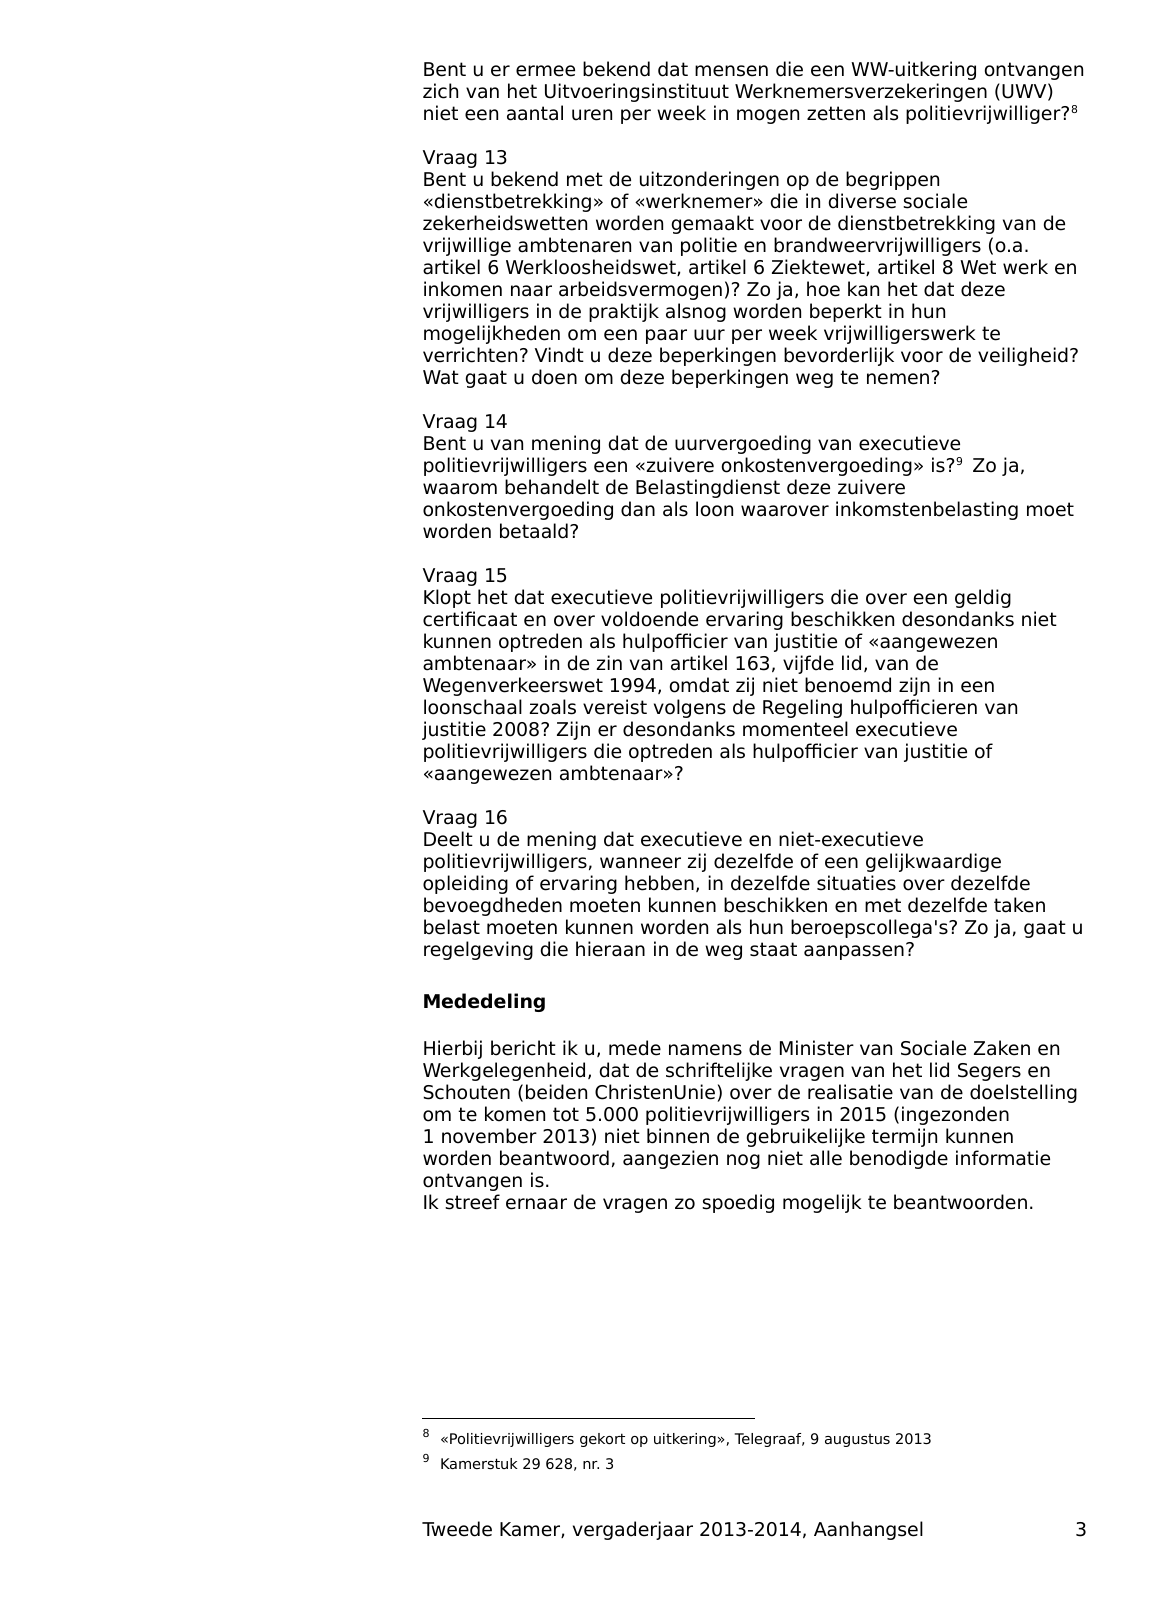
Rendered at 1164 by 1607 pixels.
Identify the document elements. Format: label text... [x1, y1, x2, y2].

text Vraag 14 [422, 411, 1087, 433]
text Hierbij bericht ik u, mede namens de Minister van Sociale Zaken en Werkgelegenheid, dat de schriftelijke vragen van het lid Segers en Schouten (beiden ChristenUnie) over de realisatie van de doelstelling om te komen tot 5.000 politievrijwilligers in 2015 (ingezonden 1 november 2013) niet binnen de gebruikelijke termijn kunnen worden beantwoord, aangezien nog niet alle benodigde informatie ontvangen is. [422, 1038, 1087, 1192]
text Vraag 15 [422, 565, 1087, 587]
text Bent u er ermee bekend dat mensen die een WW-uitkering ontvangen zich van het Uitvoeringsinstituut Werknemersverzekeringen (UWV) niet een aantal uren per week in mogen zetten als politievrijwilliger? [422, 59, 1087, 125]
text Deelt u de mening dat executieve en niet-executieve politievrijwilligers, wanneer zij dezelfde of een gelijkwaardige opleiding of ervaring hebben, in dezelfde situaties over dezelfde bevoegdheden moeten kunnen beschikken en met dezelfde taken belast moeten kunnen worden als hun beroepscollega's? Zo ja, gaat u regelgeving die hieraan in de weg staat aanpassen? [422, 829, 1087, 961]
text Klopt het dat executieve politievrijwilligers die over een geldig certificaat en over voldoende ervaring beschikken desondanks niet kunnen optreden als hulpofficier van justitie of «aangewezen ambtenaar» in de zin van artikel 163, vijfde lid, van de Wegenverkeerswet 1994, omdat zij niet benoemd zijn in een loonschaal zoals vereist volgens de Regeling hulpofficieren van justitie 2008? Zijn er desondanks momenteel executieve politievrijwilligers die optreden als hulpofficier van justitie of «aangewezen ambtenaar»? [422, 587, 1087, 785]
text «Politievrijwilligers gekort op uitkering», Telegraaf, 9 augustus 2013 [422, 1427, 1087, 1449]
text Bent u bekend met de uitzonderingen op de begrippen «dienstbetrekking» of «werknemer» die in diverse sociale zekerheidswetten worden gemaakt voor de dienstbetrekking van de vrijwillige ambtenaren van politie en brandweervrijwilligers (o.a. artikel 6 Werkloosheidswet, artikel 6 Ziektewet, artikel 8 Wet werk en inkomen naar arbeidsvermogen)? Zo ja, hoe kan het dat deze vrijwilligers in de praktijk alsnog worden beperkt in hun mogelijkheden om een paar uur per week vrijwilligerswerk te verrichten? Vindt u deze beperkingen bevorderlijk voor de veiligheid? Wat gaat u doen om deze beperkingen weg te nemen? [422, 169, 1087, 389]
text Ik streef ernaar de vragen zo spoedig mogelijk te beantwoorden. [422, 1192, 1087, 1214]
text Kamerstuk 29 628, nr. 3 [422, 1452, 1087, 1474]
subtitle Mededeling [422, 991, 1087, 1013]
text Bent u van mening dat de uurvergoeding van executieve politievrijwilligers een «zuivere onkostenvergoeding» is? Zo ja, waarom behandelt de Belastingdienst deze zuivere onkostenvergoeding dan als loon waarover inkomstenbelasting moet worden betaald? [422, 433, 1087, 543]
text Vraag 13 [422, 147, 1087, 169]
text Vraag 16 [422, 807, 1087, 829]
